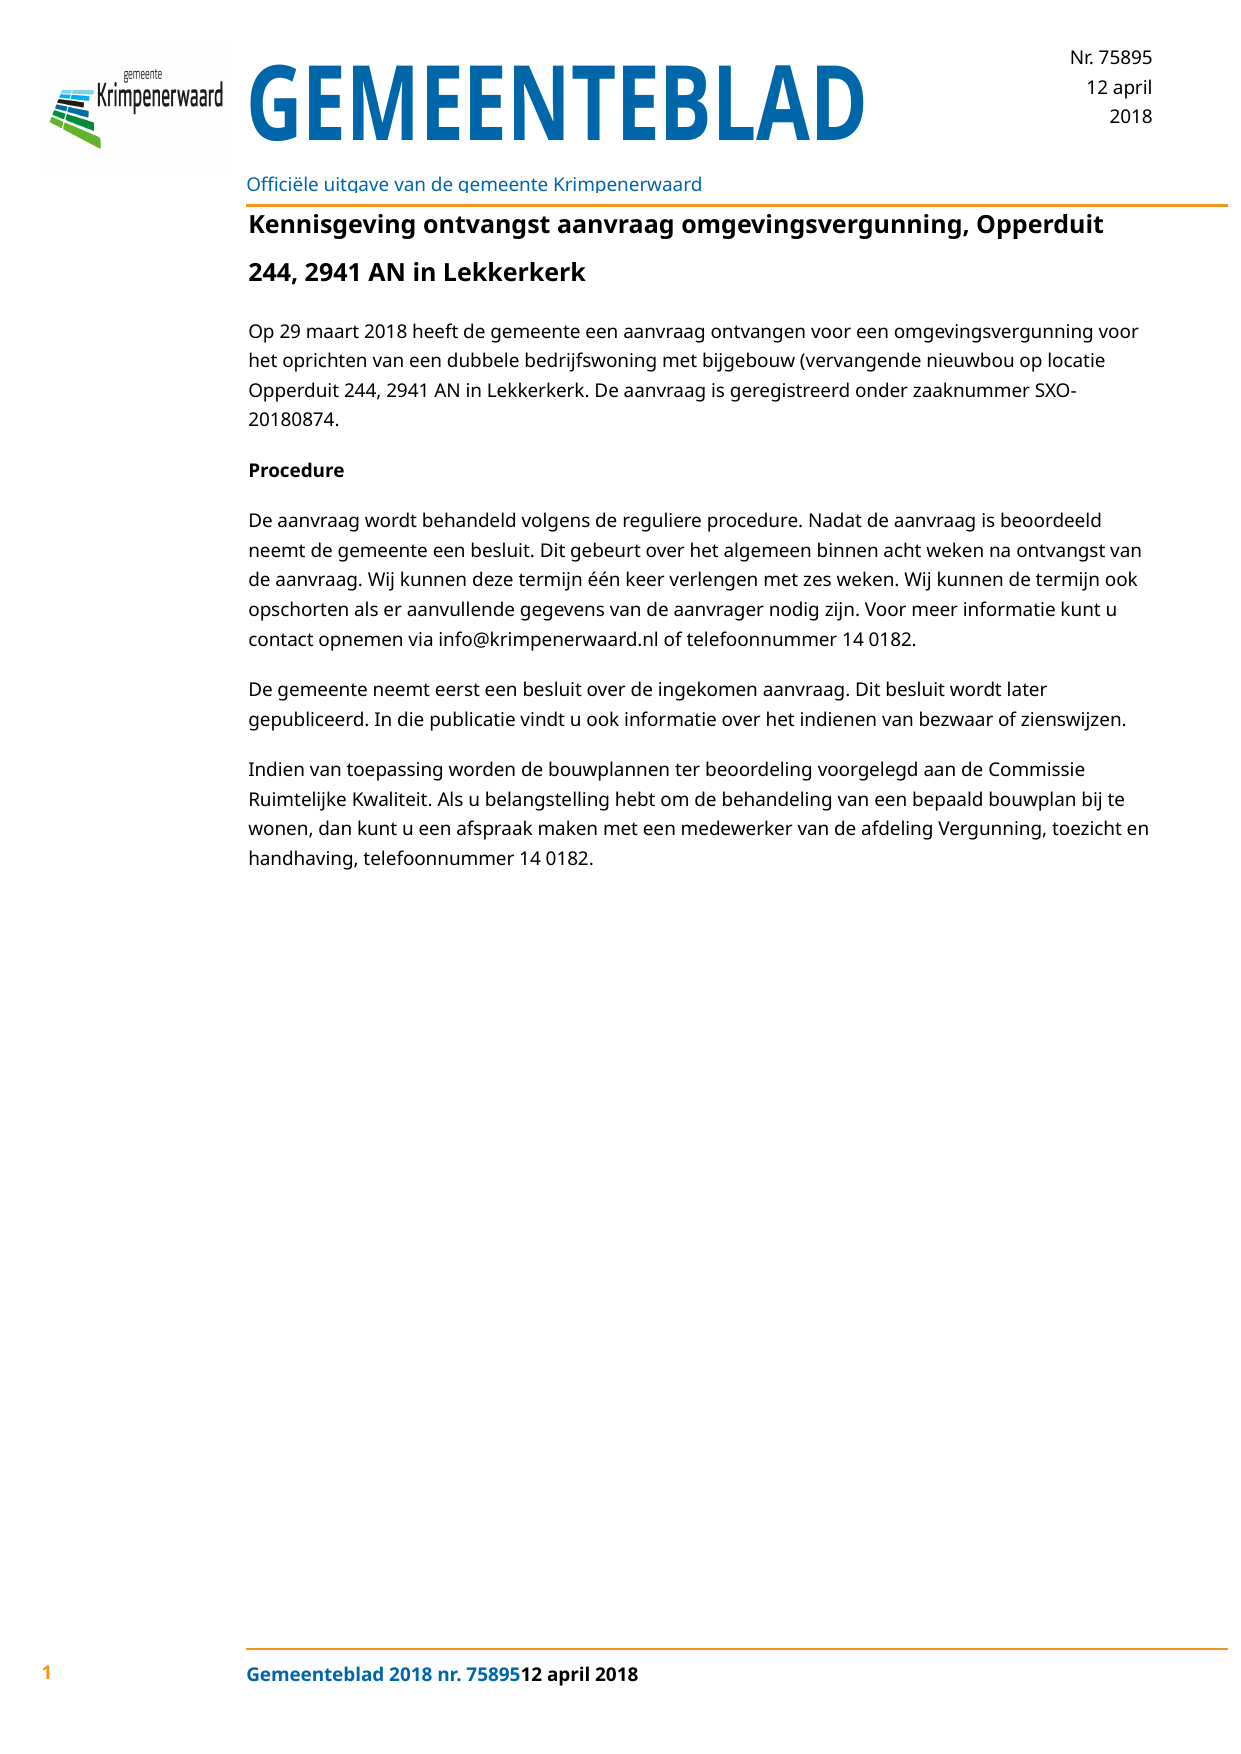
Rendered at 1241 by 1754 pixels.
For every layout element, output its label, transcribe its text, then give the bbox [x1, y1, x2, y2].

text Indien van toepassing worden de bouwplannen ter beoordeling voorgelegd aan de Commissie Ruimtelijke Kwaliteit. Als u belangstelling hebt om de behandeling van een bepaald bouwplan bij te wonen, dan kunt u een afspraak maken met een medewerker van de afdeling Vergunning, toezicht en handhaving, telefoonnummer 14 0182. [248, 756, 1152, 871]
text De aanvraag wordt behandeld volgens de reguliere procedure. Nadat de aanvraag is beoordeeld neemt de gemeente een besluit. Dit gebeurt over het algemeen binnen acht weken na ontvangst van de aanvraag. Wij kunnen deze termijn één keer verlengen met zes weken. Wij kunnen de termijn ook opschorten als er aanvullende gegevens van de aanvrager nodig zijn. Voor meer informatie kunt u contact opnemen via info@krimpenerwaard.nl of telefoonnummer 14 0182. [248, 507, 1152, 652]
text Op 29 maart 2018 heeft de gemeente een aanvraag ontvangen voor een omgevingsvergunning voor het oprichten van een dubbele bedrijfswoning met bijgebouw (vervangende nieuwbou op locatie Opperduit 244, 2941 AN in Lekkerkerk. De aanvraag is geregistreerd onder zaaknummer SXO-20180874. [248, 318, 1152, 432]
picture [41, 47, 231, 172]
text Kennisgeving ontvangst aanvraag omgevingsvergunning, Opperduit 244, 2941 AN in Lekkerkerk [248, 207, 1152, 288]
text De gemeente neemt eerst een besluit over de ingekomen aanvraag. Dit besluit wordt later gepubliceerd. In die publicatie vindt u ook informatie over het indienen van bezwaar of zienswijzen. [248, 676, 1152, 732]
text Procedure [248, 457, 1152, 483]
